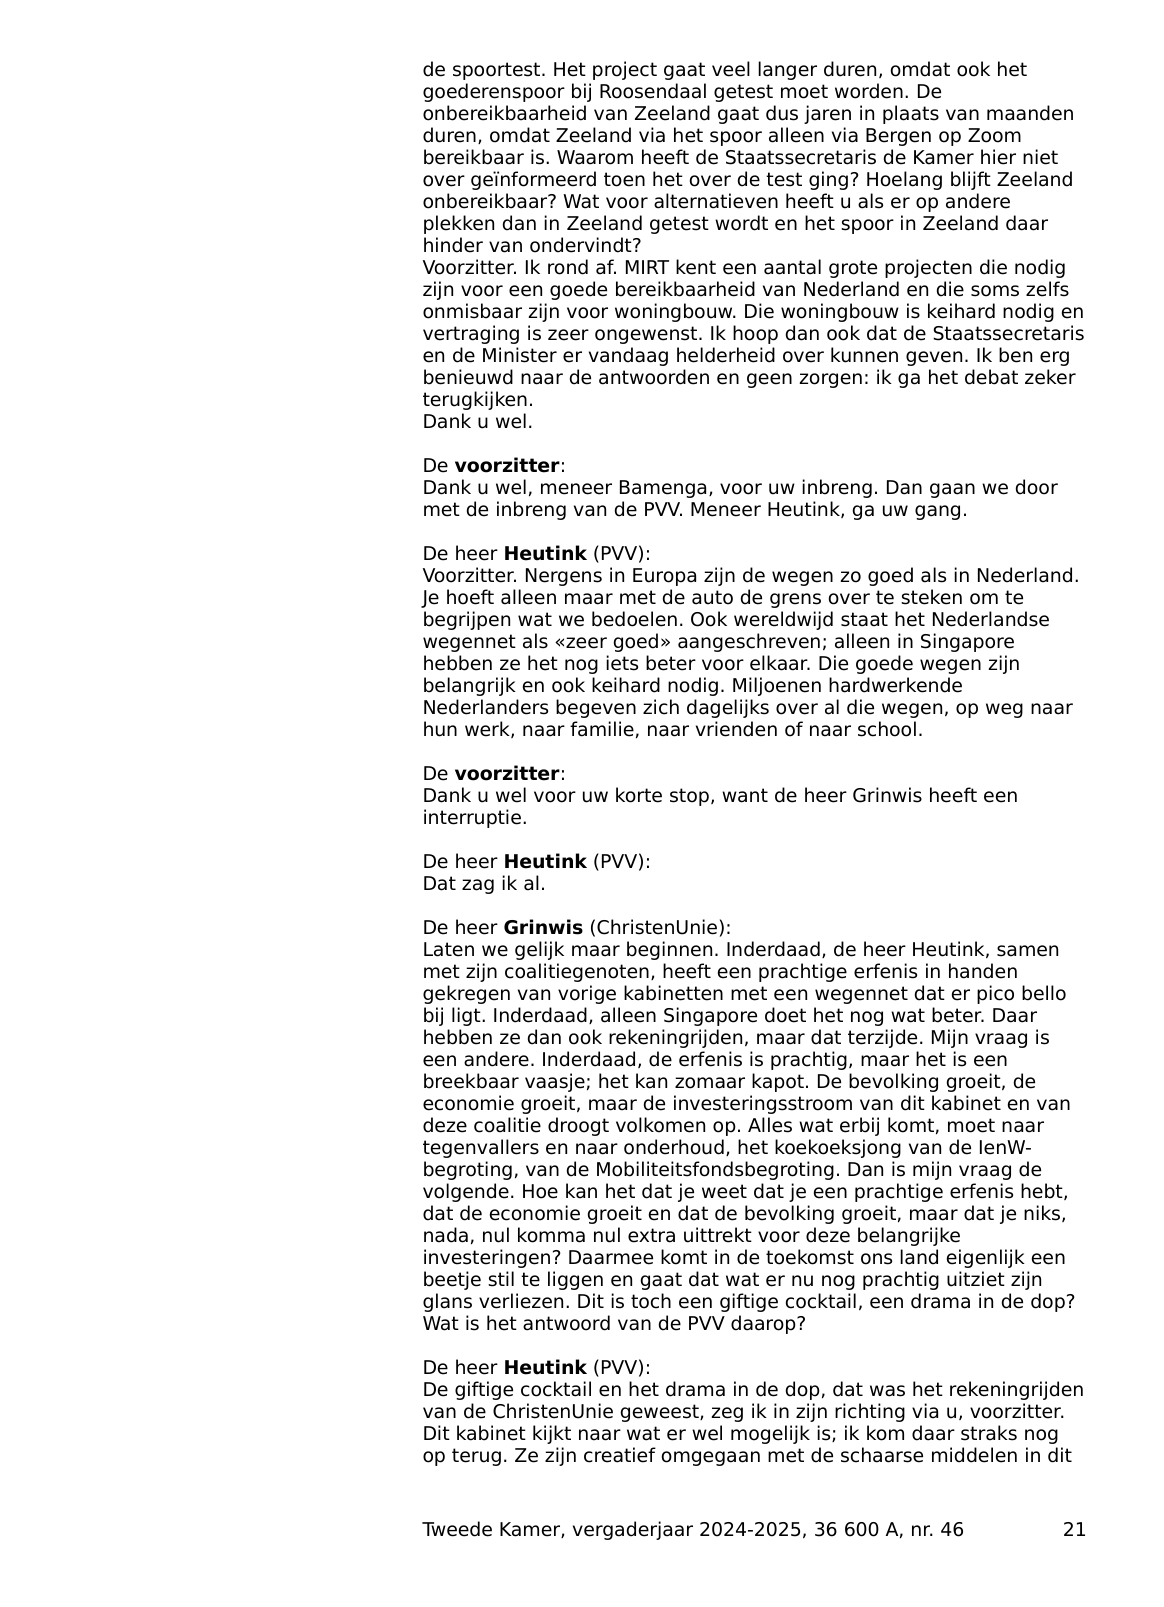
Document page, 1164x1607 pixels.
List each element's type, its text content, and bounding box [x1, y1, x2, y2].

text Dank u wel voor uw korte stop, want de heer Grinwis heeft een interruptie. [422, 785, 1087, 829]
text Voorzitter. Nergens in Europa zijn de wegen zo goed als in Nederland. Je hoeft alleen maar met de auto de grens over te steken om te begrijpen wat we bedoelen. Ook wereldwijd staat het Nederlandse wegennet als «zeer goed» aangeschreven; alleen in Singapore hebben ze het nog iets beter voor elkaar. Die goede wegen zijn belangrijk en ook keihard nodig. Miljoenen hardwerkende Nederlanders begeven zich dagelijks over al die wegen, op weg naar hun werk, naar familie, naar vrienden of naar school. [422, 565, 1087, 741]
text De heer Heutink (PVV): [422, 851, 1087, 873]
text De giftige cocktail en het drama in de dop, dat was het rekeningrijden van de ChristenUnie geweest, zeg ik in zijn richting via u, voorzitter. Dit kabinet kijkt naar wat er wel mogelijk is; ik kom daar straks nog op terug. Ze zijn creatief omgegaan met de schaarse middelen in dit [422, 1379, 1087, 1467]
text de spoortest. Het project gaat veel langer duren, omdat ook het goederenspoor bij Roosendaal getest moet worden. De onbereikbaarheid van Zeeland gaat dus jaren in plaats van maanden duren, omdat Zeeland via het spoor alleen via Bergen op Zoom bereikbaar is. Waarom heeft de Staatssecretaris de Kamer hier niet over geïnformeerd toen het over de test ging? Hoelang blijft Zeeland onbereikbaar? Wat voor alternatieven heeft u als er op andere plekken dan in Zeeland getest wordt en het spoor in Zeeland daar hinder van ondervindt? [422, 59, 1087, 257]
text Dank u wel. [422, 411, 1087, 433]
text De voorzitter: [422, 455, 1087, 477]
text Voorzitter. Ik rond af. MIRT kent een aantal grote projecten die nodig zijn voor een goede bereikbaarheid van Nederland en die soms zelfs onmisbaar zijn voor woningbouw. Die woningbouw is keihard nodig en vertraging is zeer ongewenst. Ik hoop dan ook dat de Staatssecretaris en de Minister er vandaag helderheid over kunnen geven. Ik ben erg benieuwd naar de antwoorden en geen zorgen: ik ga het debat zeker terugkijken. [422, 257, 1087, 411]
text De voorzitter: [422, 763, 1087, 785]
text Laten we gelijk maar beginnen. Inderdaad, de heer Heutink, samen met zijn coalitiegenoten, heeft een prachtige erfenis in handen gekregen van vorige kabinetten met een wegennet dat er pico bello bij ligt. Inderdaad, alleen Singapore doet het nog wat beter. Daar hebben ze dan ook rekeningrijden, maar dat terzijde. Mijn vraag is een andere. Inderdaad, de erfenis is prachtig, maar het is een breekbaar vaasje; het kan zomaar kapot. De bevolking groeit, de economie groeit, maar de investeringsstroom van dit kabinet en van deze coalitie droogt volkomen op. Alles wat erbij komt, moet naar tegenvallers en naar onderhoud, het koekoeksjong van de IenW-begroting, van de Mobiliteitsfondsbegroting. Dan is mijn vraag de volgende. Hoe kan het dat je weet dat je een prachtige erfenis hebt, dat de economie groeit en dat de bevolking groeit, maar dat je niks, nada, nul komma nul extra uittrekt voor deze belangrijke investeringen? Daarmee komt in de toekomst ons land eigenlijk een beetje stil te liggen en gaat dat wat er nu nog prachtig uitziet zijn glans verliezen. Dit is toch een giftige cocktail, een drama in de dop? Wat is het antwoord van de PVV daarop? [422, 939, 1087, 1335]
text Dank u wel, meneer Bamenga, voor uw inbreng. Dan gaan we door met de inbreng van de PVV. Meneer Heutink, ga uw gang. [422, 477, 1087, 521]
text Dat zag ik al. [422, 873, 1087, 895]
text De heer Grinwis (ChristenUnie): [422, 917, 1087, 939]
text De heer Heutink (PVV): [422, 1357, 1087, 1379]
text De heer Heutink (PVV): [422, 543, 1087, 565]
